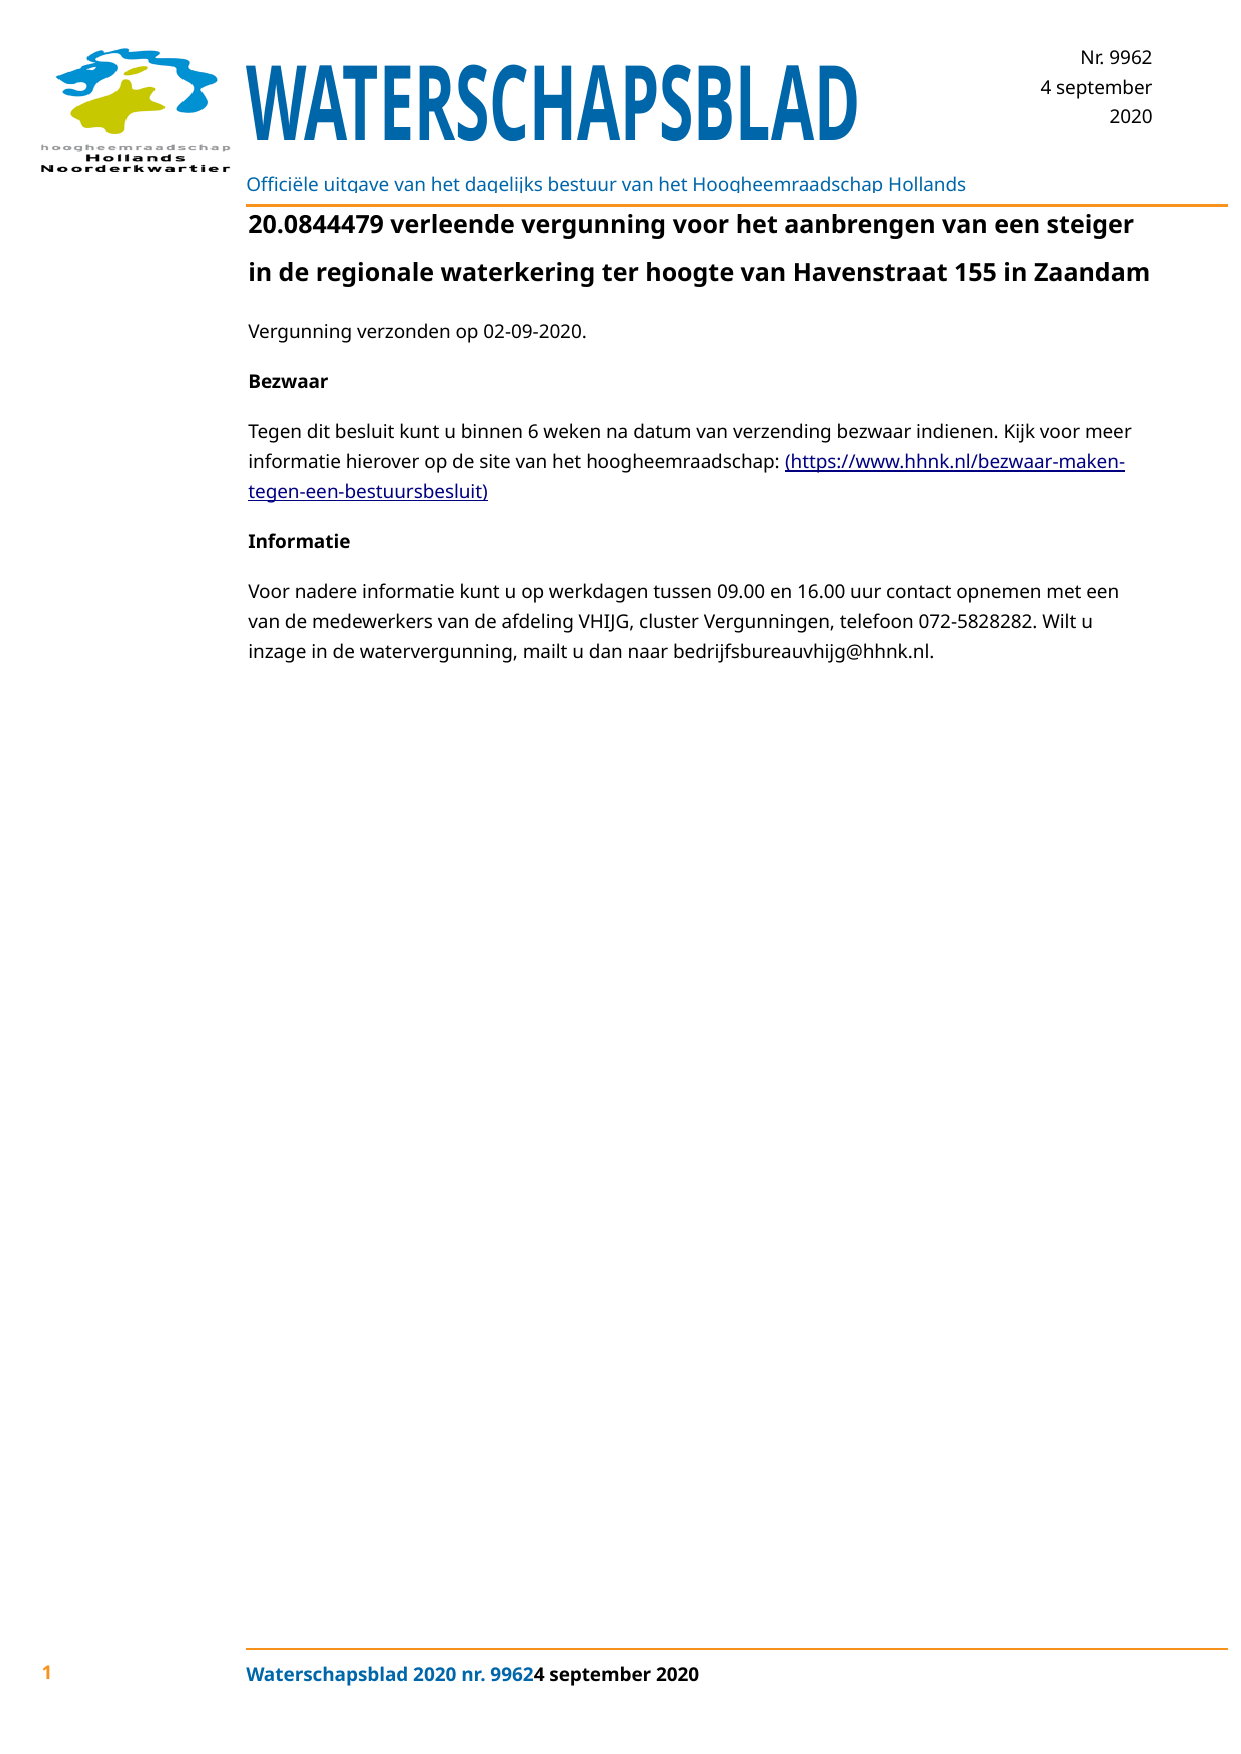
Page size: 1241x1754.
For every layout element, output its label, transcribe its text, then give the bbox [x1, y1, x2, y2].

text Vergunning verzonden op 02-09-2020. [248, 318, 1152, 344]
text Voor nadere informatie kunt u op werkdagen tussen 09.00 en 16.00 uur contact opnemen met een van de medewerkers van de afdeling VHIJG, cluster Vergunningen, telefoon 072-5828282. Wilt u inzage in de watervergunning, mailt u dan naar bedrijfsbureauvhijg@hhnk.nl. [248, 579, 1152, 664]
text Tegen dit besluit kunt u binnen 6 weken na datum van verzending bezwaar indienen. Kijk voor meer informatie hierover op de site van het hoogheemraadschap: (https://www.hhnk.nl/bezwaar-maken-tegen-een-bestuursbesluit) [248, 419, 1152, 504]
picture [41, 47, 231, 172]
text Bezwaar [248, 368, 1152, 394]
text Informatie [248, 528, 1152, 554]
text 20.0844479 verleende vergunning voor het aanbrengen van een steiger in de regionale waterkering ter hoogte van Havenstraat 155 in Zaandam [248, 207, 1152, 288]
